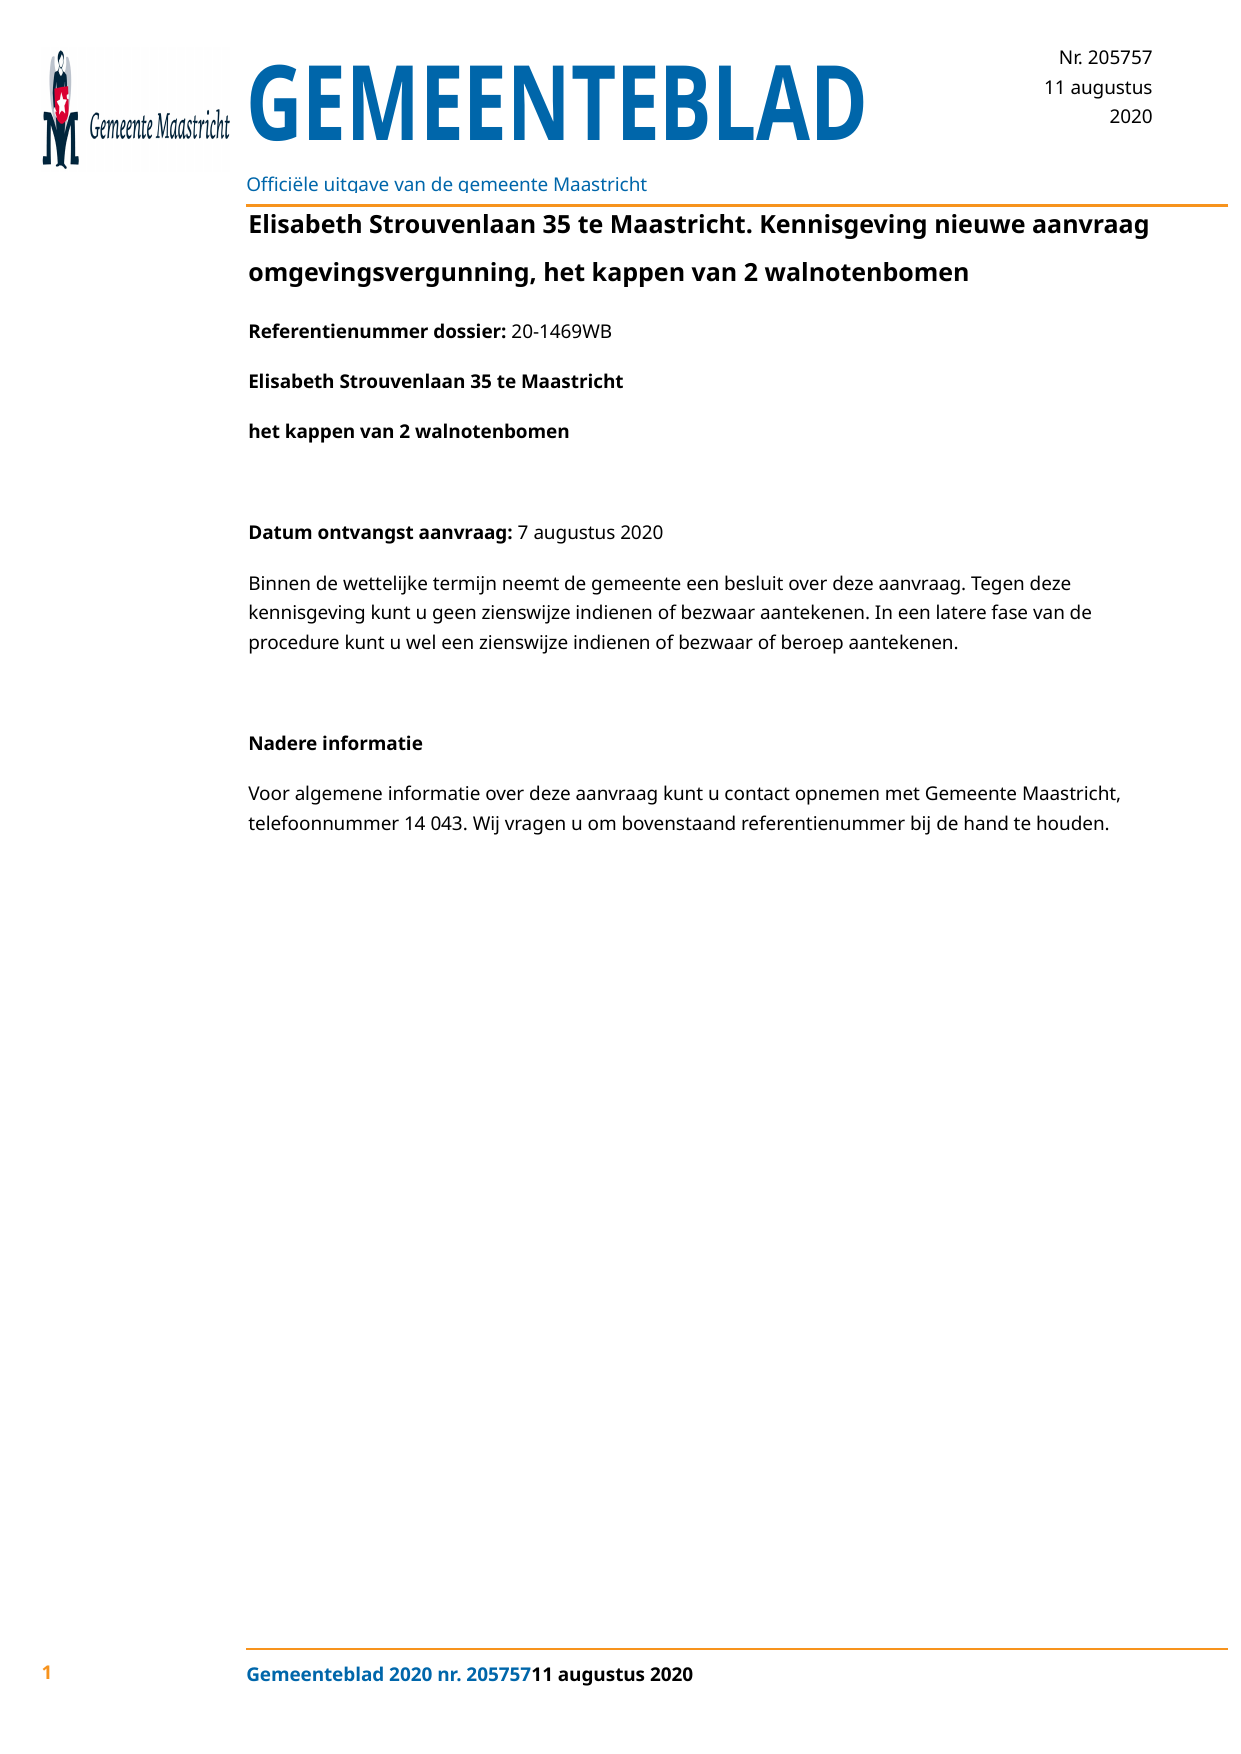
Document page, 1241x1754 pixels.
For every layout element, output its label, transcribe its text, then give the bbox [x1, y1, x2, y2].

text het kappen van 2 walnotenbomen [248, 419, 1152, 444]
text Datum ontvangst aanvraag: 7 augustus 2020 [248, 519, 1152, 545]
text Nadere informatie [248, 730, 1152, 756]
picture [41, 47, 231, 172]
text Elisabeth Strouvenlaan 35 te Maastricht. Kennisgeving nieuwe aanvraag omgevingsvergunning, het kappen van 2 walnotenbomen [248, 207, 1152, 288]
text Elisabeth Strouvenlaan 35 te Maastricht [248, 368, 1152, 394]
text Referentienummer dossier: 20-1469WB [248, 318, 1152, 344]
text Binnen de wettelijke termijn neemt de gemeente een besluit over deze aanvraag. Tegen deze kennisgeving kunt u geen zienswijze indienen of bezwaar aantekenen. In een latere fase van de procedure kunt u wel een zienswijze indienen of bezwaar of beroep aantekenen. [248, 570, 1152, 655]
text Voor algemene informatie over deze aanvraag kunt u contact opnemen met Gemeente Maastricht, telefoonnummer 14 043. Wij vragen u om bovenstaand referentienummer bij de hand te houden. [248, 780, 1152, 836]
